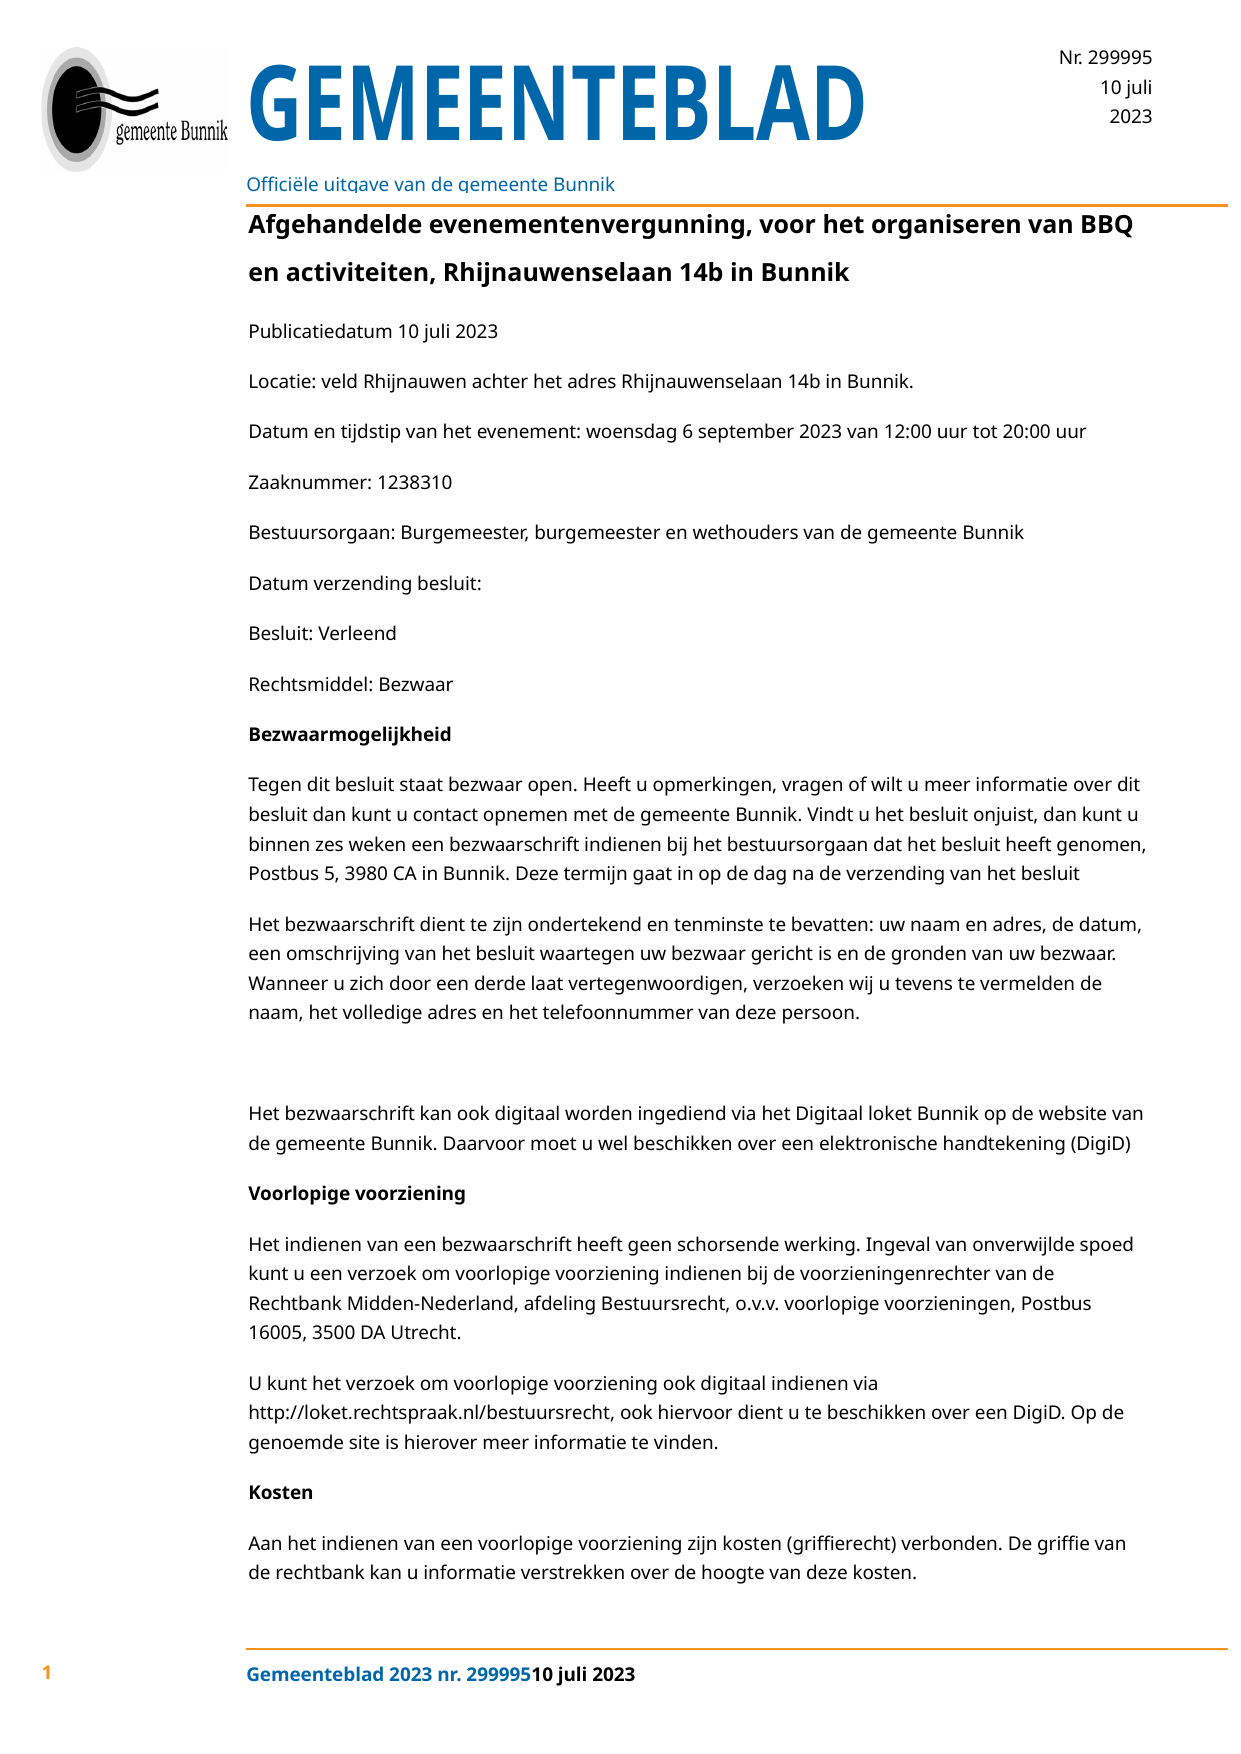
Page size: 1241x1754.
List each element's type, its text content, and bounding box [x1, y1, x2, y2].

text Het bezwaarschrift kan ook digitaal worden ingediend via het Digitaal loket Bunnik op de website van de gemeente Bunnik. Daarvoor moet u wel beschikken over een elektronische handtekening (DigiD) [248, 1100, 1152, 1156]
text Rechtsmiddel: Bezwaar [248, 671, 1152, 697]
text Tegen dit besluit staat bezwaar open. Heeft u opmerkingen, vragen of wilt u meer informatie over dit besluit dan kunt u contact opnemen met de gemeente Bunnik. Vindt u het besluit onjuist, dan kunt u binnen zes weken een bezwaarschrift indienen bij het bestuursorgaan dat het besluit heeft genomen, Postbus 5, 3980 CA in Bunnik. Deze termijn gaat in op de dag na de verzending van het besluit [248, 772, 1152, 886]
text Het bezwaarschrift dient te zijn ondertekend en tenminste te bevatten: uw naam en adres, de datum, een omschrijving van het besluit waartegen uw bezwaar gericht is en de gronden van uw bezwaar. Wanneer u zich door een derde laat vertegenwoordigen, verzoeken wij u tevens te vermelden de naam, het volledige adres en het telefoonnummer van deze persoon. [248, 911, 1152, 1025]
text Datum en tijdstip van het evenement: woensdag 6 september 2023 van 12:00 uur tot 20:00 uur [248, 419, 1152, 444]
text Het indienen van een bezwaarschrift heeft geen schorsende werking. Ingeval van onverwijlde spoed kunt u een verzoek om voorlopige voorziening indienen bij de voorzieningenrechter van de Rechtbank Midden-Nederland, afdeling Bestuursrecht, o.v.v. voorlopige voorzieningen, Postbus 16005, 3500 DA Utrecht. [248, 1231, 1152, 1345]
text Aan het indienen van een voorlopige voorziening zijn kosten (griffierecht) verbonden. De griffie van de rechtbank kan u informatie verstrekken over de hoogte van deze kosten. [248, 1530, 1152, 1585]
text Afgehandelde evenementenvergunning, voor het organiseren van BBQ en activiteiten, Rhijnauwenselaan 14b in Bunnik [248, 207, 1152, 288]
text U kunt het verzoek om voorlopige voorziening ook digitaal indienen via http://loket.rechtspraak.nl/bestuursrecht, ook hiervoor dient u te beschikken over een DigiD. Op de genoemde site is hierover meer informatie te vinden. [248, 1370, 1152, 1455]
text Kosten [248, 1479, 1152, 1505]
picture [41, 47, 231, 172]
text Besluit: Verleend [248, 620, 1152, 646]
text Voorlopige voorziening [248, 1180, 1152, 1206]
text Publicatiedatum 10 juli 2023 [248, 318, 1152, 344]
text Bestuursorgaan: Burgemeester, burgemeester en wethouders van de gemeente Bunnik [248, 519, 1152, 545]
text Bezwaarmogelijkheid [248, 721, 1152, 747]
text Zaaknummer: 1238310 [248, 469, 1152, 495]
text Locatie: veld Rhijnauwen achter het adres Rhijnauwenselaan 14b in Bunnik. [248, 368, 1152, 394]
text Datum verzending besluit: [248, 570, 1152, 596]
